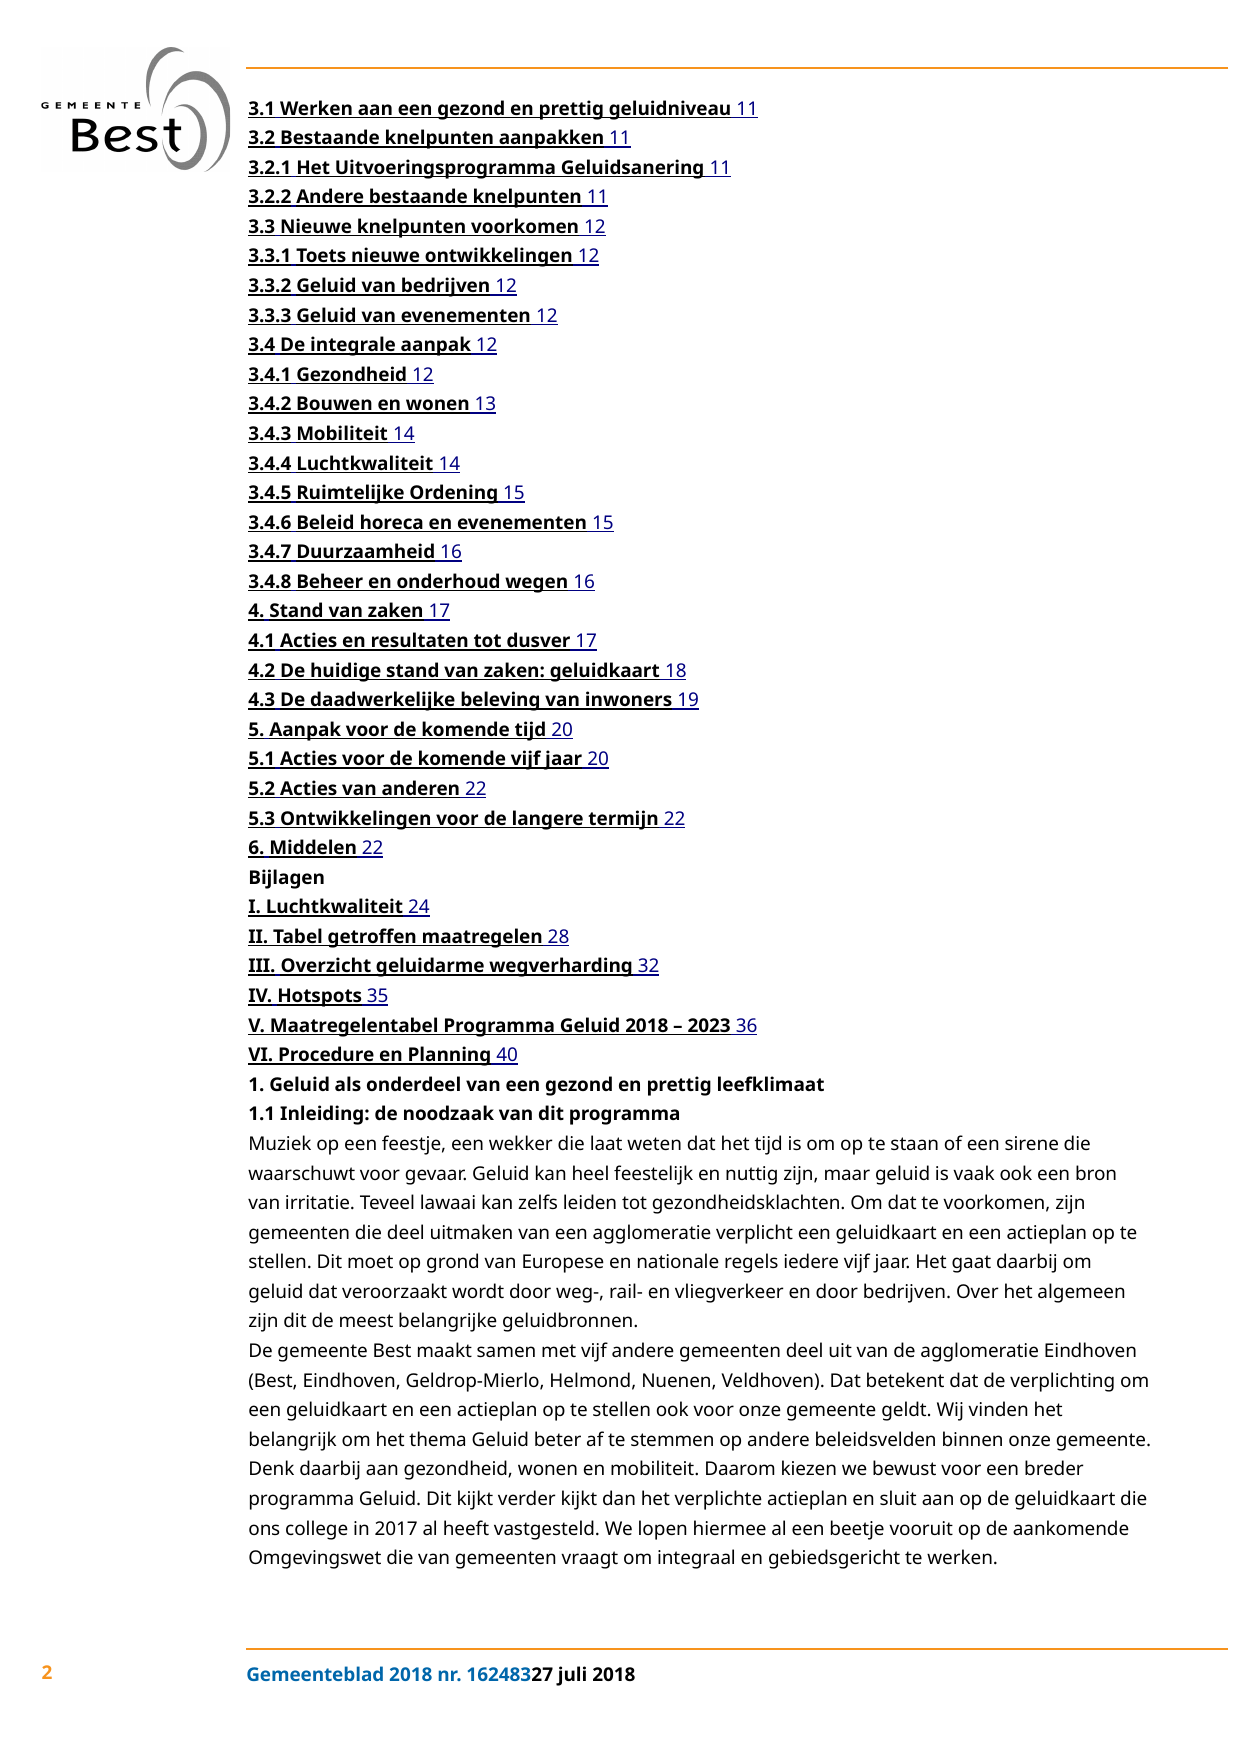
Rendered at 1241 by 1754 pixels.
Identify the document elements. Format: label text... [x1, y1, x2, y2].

text 3.4.2 Bouwen en wonen 13 [248, 391, 1152, 416]
text Bijlagen [248, 864, 1152, 890]
text 3.2 Bestaande knelpunten aanpakken 11 [248, 124, 1152, 150]
text Muziek op een feestje, een wekker die laat weten dat het tijd is om op te staan of een sirene die waarschuwt voor gevaar. Geluid kan heel feestelijk en nuttig zijn, maar geluid is vaak ook een bron van irritatie. Teveel lawaai kan zelfs leiden tot gezondheidsklachten. Om dat te voorkomen, zijn gemeenten die deel uitmaken van een agglomeratie verplicht een geluidkaart en een actieplan op te stellen. Dit moet op grond van Europese en nationale regels iedere vijf jaar. Het gaat daarbij om geluid dat veroorzaakt wordt door weg-, rail- en vliegverkeer en door bedrijven. Over het algemeen zijn dit de meest belangrijke geluidbronnen. [248, 1130, 1152, 1333]
text 6. Middelen 22 [248, 834, 1152, 860]
text 3.4 De integrale aanpak 12 [248, 331, 1152, 357]
text III. Overzicht geluidarme wegverharding 32 [248, 953, 1152, 978]
text 3.4.3 Mobiliteit 14 [248, 420, 1152, 446]
text De gemeente Best maakt samen met vijf andere gemeenten deel uit van de agglomeratie Eindhoven (Best, Eindhoven, Geldrop-Mierlo, Helmond, Nuenen, Veldhoven). Dat betekent dat de verplichting om een geluidkaart en een actieplan op te stellen ook voor onze gemeente geldt. Wij vinden het belangrijk om het thema Geluid beter af te stemmen op andere beleidsvelden binnen onze gemeente. Denk daarbij aan gezondheid, wonen en mobiliteit. Daarom kiezen we bewust voor een breder programma Geluid. Dit kijkt verder kijkt dan het verplichte actieplan en sluit aan op de geluidkaart die ons college in 2017 al heeft vastgesteld. We lopen hiermee al een beetje vooruit op de aankomende Omgevingswet die van gemeenten vraagt om integraal en gebiedsgericht te werken. [248, 1337, 1152, 1570]
text 3.3.1 Toets nieuwe ontwikkelingen 12 [248, 243, 1152, 268]
text II. Tabel getroffen maatregelen 28 [248, 923, 1152, 949]
text 5.1 Acties voor de komende vijf jaar 20 [248, 746, 1152, 771]
text 5.2 Acties van anderen 22 [248, 775, 1152, 801]
text 3.4.5 Ruimtelijke Ordening 15 [248, 479, 1152, 505]
text 4.3 De daadwerkelijke beleving van inwoners 19 [248, 686, 1152, 712]
text I. Luchtkwaliteit 24 [248, 893, 1152, 919]
text IV. Hotspots 35 [248, 982, 1152, 1008]
text 1. Geluid als onderdeel van een gezond en prettig leefklimaat [248, 1071, 1152, 1097]
text 3.1 Werken aan een gezond en prettig geluidniveau 11 [248, 95, 1152, 121]
text V. Maatregelentabel Programma Geluid 2018 – 2023 36 [248, 1012, 1152, 1038]
text 3.3.2 Geluid van bedrijven 12 [248, 272, 1152, 298]
text 1.1 Inleiding: de noodzaak van dit programma [248, 1101, 1152, 1126]
text 3.4.8 Beheer en onderhoud wegen 16 [248, 568, 1152, 594]
text 3.4.6 Beleid horeca en evenementen 15 [248, 509, 1152, 535]
text 5. Aanpak voor de komende tijd 20 [248, 716, 1152, 742]
picture [41, 47, 231, 172]
text 3.4.4 Luchtkwaliteit 14 [248, 450, 1152, 476]
text 3.2.1 Het Uitvoeringsprogramma Geluidsanering 11 [248, 154, 1152, 180]
text 5.3 Ontwikkelingen voor de langere termijn 22 [248, 805, 1152, 831]
text VI. Procedure en Planning 40 [248, 1041, 1152, 1067]
text 3.2.2 Andere bestaande knelpunten 11 [248, 183, 1152, 209]
text 4. Stand van zaken 17 [248, 598, 1152, 623]
text 3.4.7 Duurzaamheid 16 [248, 538, 1152, 564]
text 3.4.1 Gezondheid 12 [248, 361, 1152, 387]
text 4.2 De huidige stand van zaken: geluidkaart 18 [248, 657, 1152, 683]
text 3.3.3 Geluid van evenementen 12 [248, 302, 1152, 328]
text 4.1 Acties en resultaten tot dusver 17 [248, 627, 1152, 653]
text 3.3 Nieuwe knelpunten voorkomen 12 [248, 213, 1152, 239]
